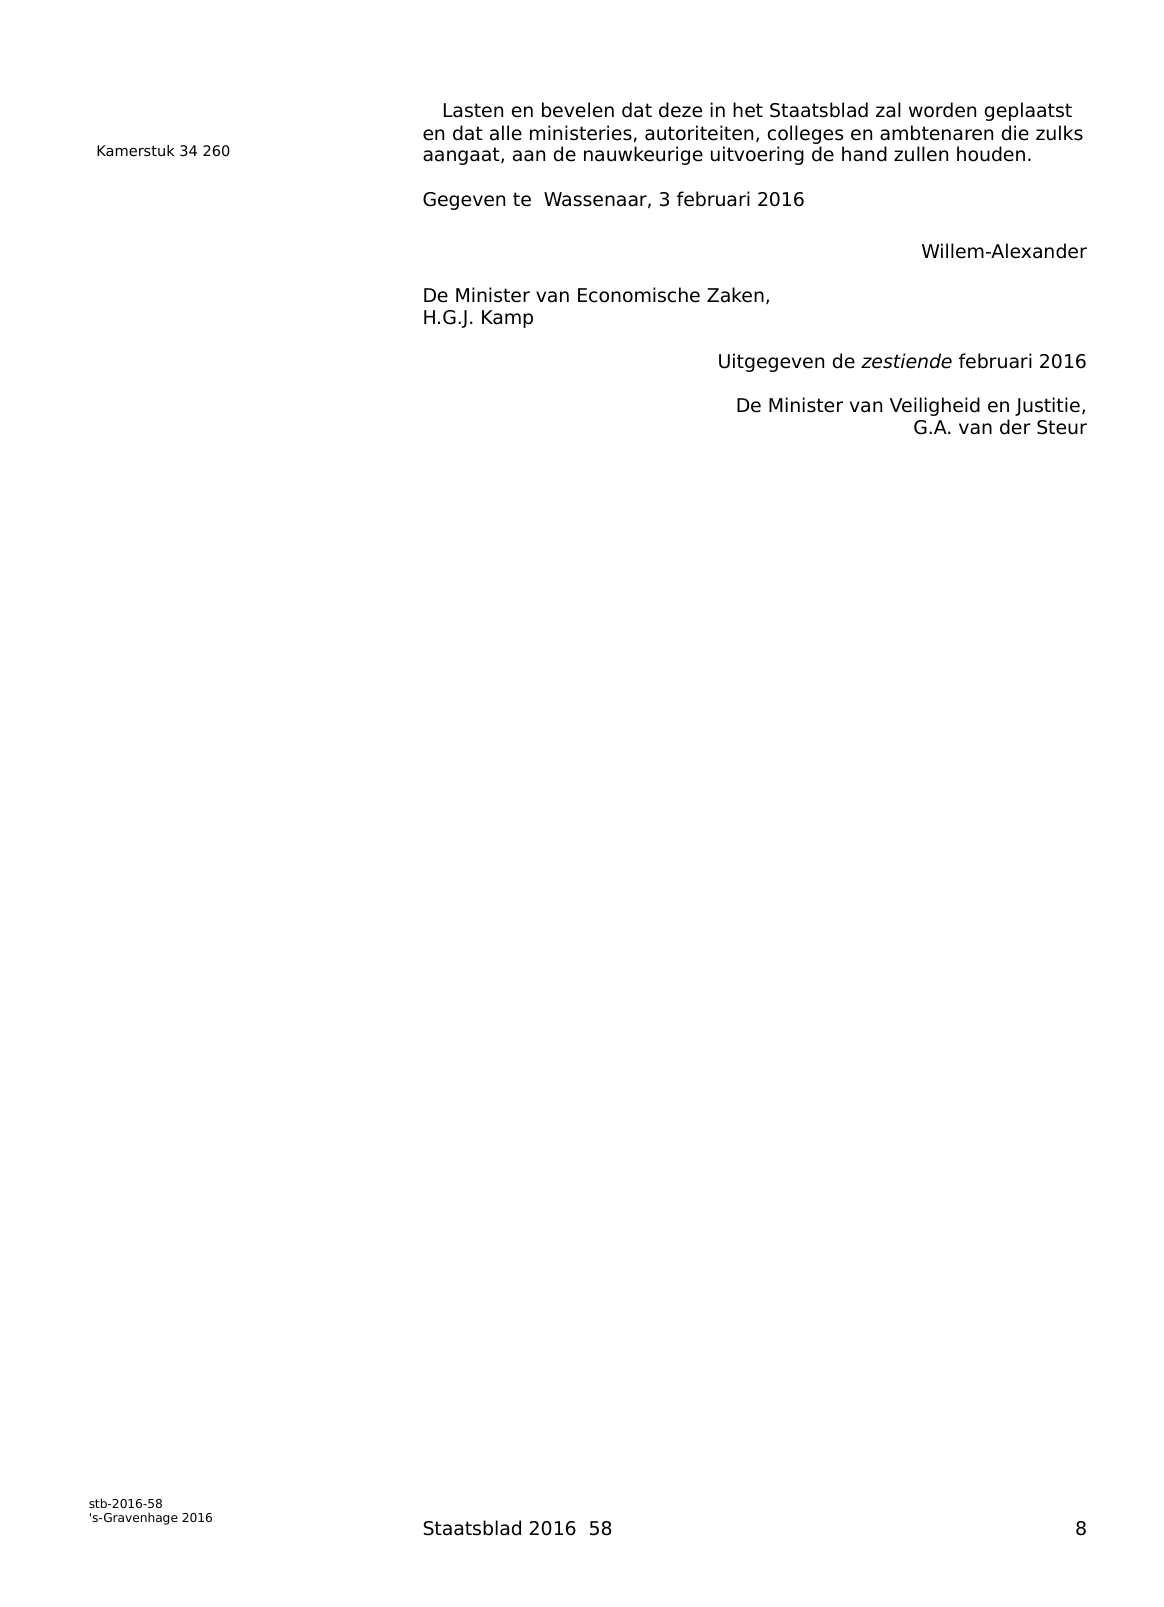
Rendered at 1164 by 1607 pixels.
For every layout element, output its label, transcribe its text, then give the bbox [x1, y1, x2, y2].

text Gegeven te Wassenaar, 3 februari 2016 [422, 188, 1087, 211]
text Uitgegeven de zestiende februari 2016 [422, 351, 1087, 373]
text stb-2016-58 [88, 1497, 323, 1511]
text 's-Gravenhage 2016 [88, 1511, 323, 1525]
text Lasten en bevelen dat deze in het Staatsblad zal worden geplaatst en dat alle ministeries, autoriteiten, colleges en ambtenaren die zulks aangaat, aan de nauwkeurige uitvoering de hand zullen houden. [422, 100, 1087, 166]
text Willem-Alexander [422, 241, 1087, 262]
text Kamerstuk 34 260 [77, 143, 396, 160]
text De Minister van Economische Zaken, H.G.J. Kamp [422, 285, 1087, 329]
text De Minister van Veiligheid en Justitie, G.A. van der Steur [422, 395, 1087, 439]
